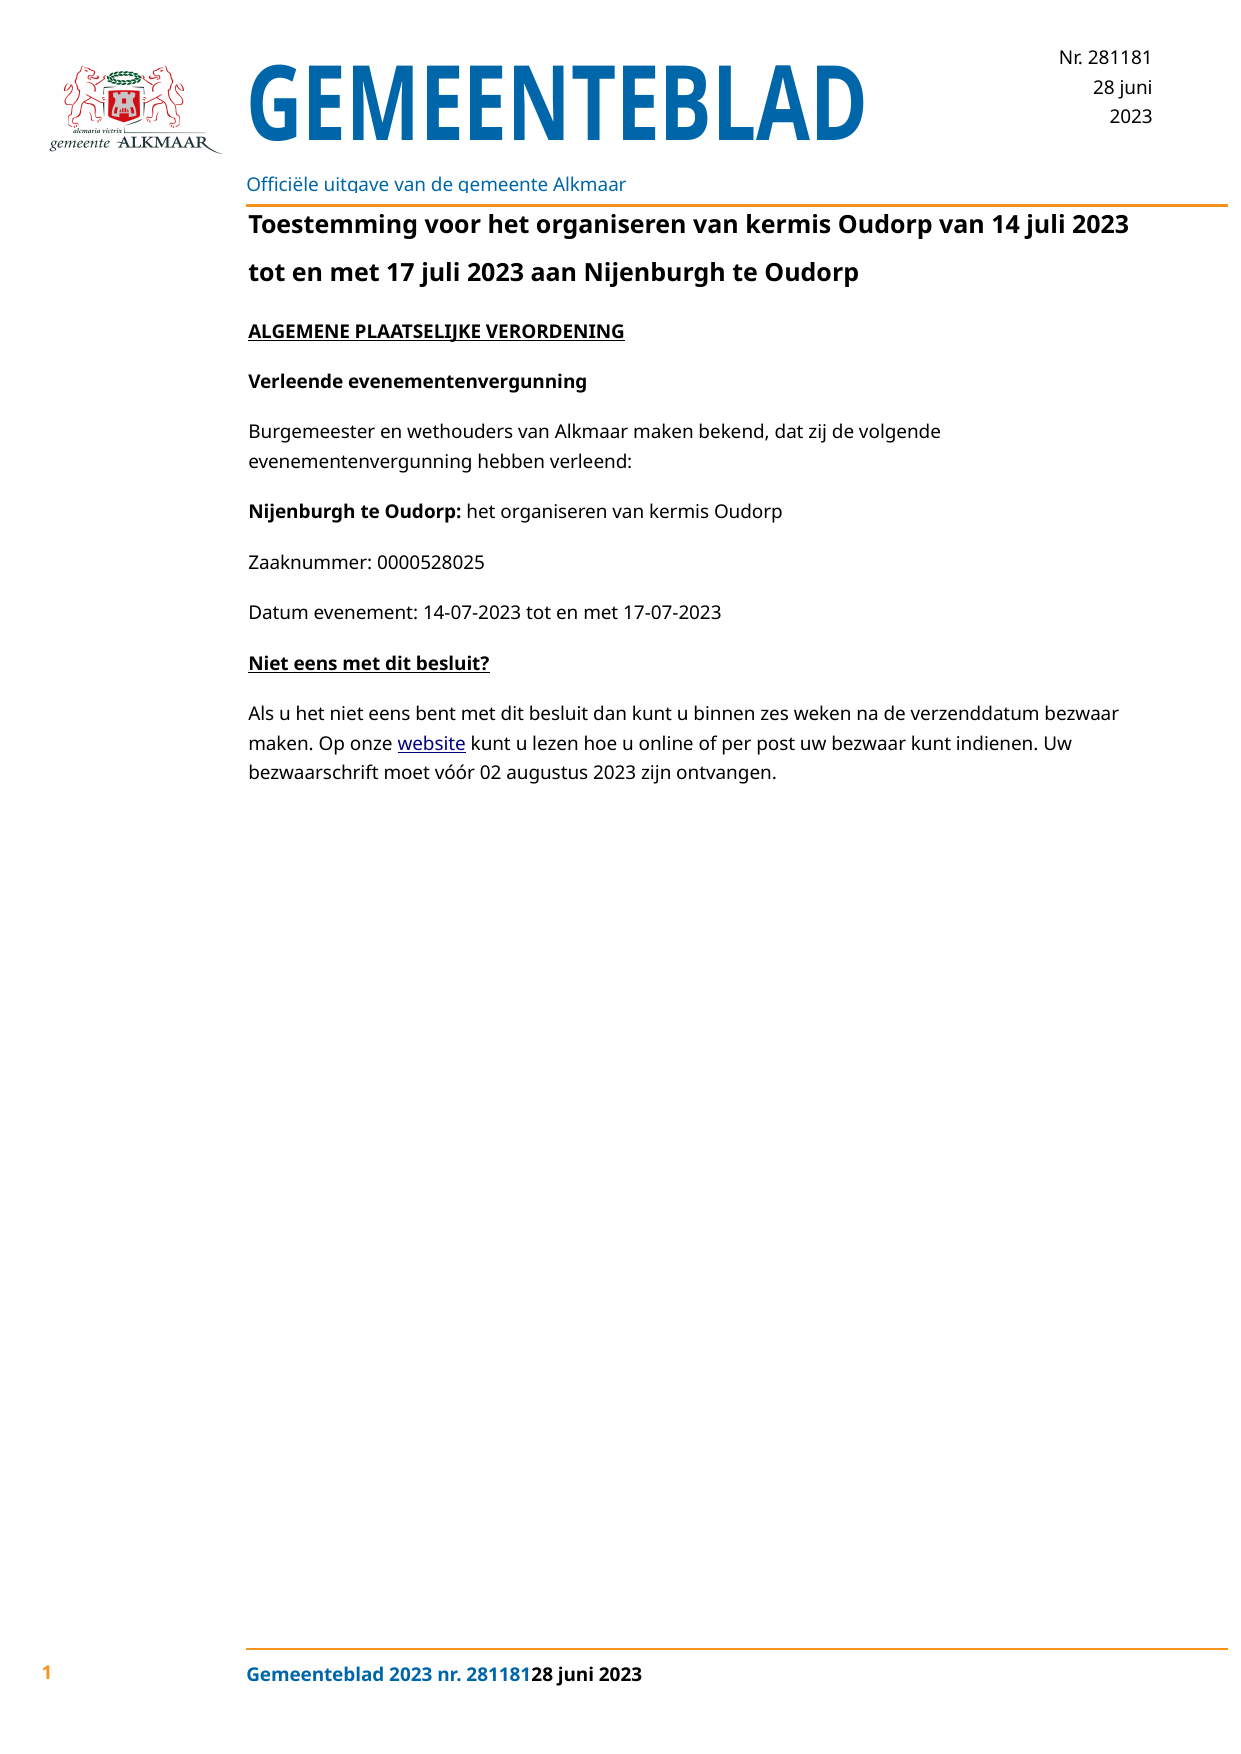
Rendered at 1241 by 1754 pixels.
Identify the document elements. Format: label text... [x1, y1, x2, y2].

text Als u het niet eens bent met dit besluit dan kunt u binnen zes weken na de verzenddatum bezwaar maken. Op onze website kunt u lezen hoe u online of per post uw bezwaar kunt indienen. Uw bezwaarschrift moet vóór 02 augustus 2023 zijn ontvangen. [248, 700, 1152, 785]
text Niet eens met dit besluit? [248, 650, 1152, 676]
text Nijenburgh te Oudorp: het organiseren van kermis Oudorp [248, 499, 1152, 524]
picture [41, 47, 231, 172]
text Burgemeester en wethouders van Alkmaar maken bekend, dat zij de volgende evenementenvergunning hebben verleend: [248, 419, 1152, 474]
text ALGEMENE PLAATSELIJKE VERORDENING [248, 318, 1152, 344]
text Zaaknummer: 0000528025 [248, 549, 1152, 575]
text Toestemming voor het organiseren van kermis Oudorp van 14 juli 2023 tot en met 17 juli 2023 aan Nijenburgh te Oudorp [248, 207, 1152, 288]
text Datum evenement: 14-07-2023 tot en met 17-07-2023 [248, 599, 1152, 625]
text Verleende evenementenvergunning [248, 368, 1152, 394]
